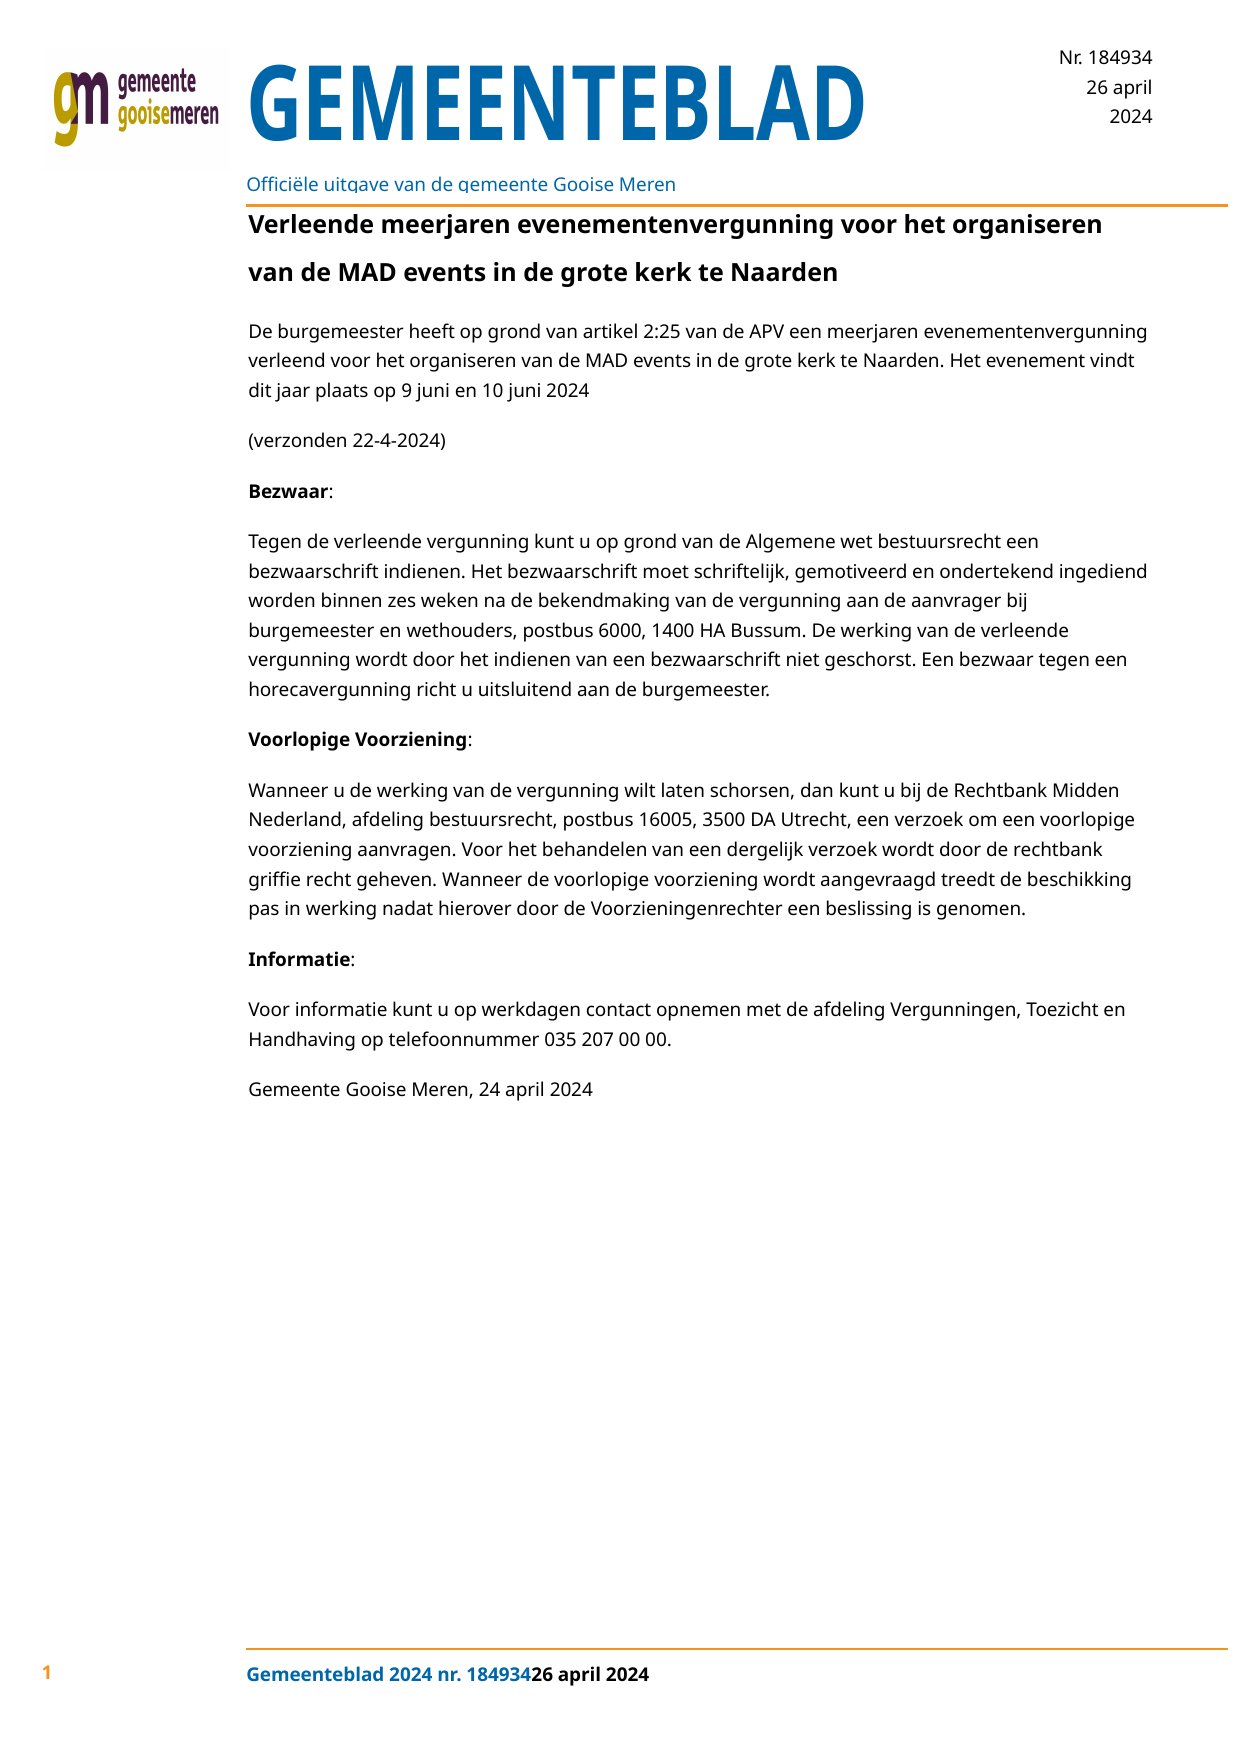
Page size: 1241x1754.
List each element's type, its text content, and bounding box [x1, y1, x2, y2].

text Voor informatie kunt u op werkdagen contact opnemen met de afdeling Vergunningen, Toezicht en Handhaving op telefoonnummer 035 207 00 00. [248, 996, 1152, 1052]
text De burgemeester heeft op grond van artikel 2:25 van de APV een meerjaren evenementenvergunning verleend voor het organiseren van de MAD events in de grote kerk te Naarden. Het evenement vindt dit jaar plaats op 9 juni en 10 juni 2024 [248, 318, 1152, 403]
text Gemeente Gooise Meren, 24 april 2024 [248, 1076, 1152, 1102]
text Wanneer u de werking van de vergunning wilt laten schorsen, dan kunt u bij de Rechtbank Midden Nederland, afdeling bestuursrecht, postbus 16005, 3500 DA Utrecht, een verzoek om een voorlopige voorziening aanvragen. Voor het behandelen van een dergelijk verzoek wordt door de rechtbank griffie recht geheven. Wanneer de voorlopige voorziening wordt aangevraagd treedt de beschikking pas in werking nadat hierover door de Voorzieningenrechter een beslissing is genomen. [248, 777, 1152, 921]
text Verleende meerjaren evenementenvergunning voor het organiseren van de MAD events in de grote kerk te Naarden [248, 207, 1152, 288]
picture [41, 47, 231, 172]
text Informatie: [248, 946, 1152, 972]
text (verzonden 22-4-2024) [248, 427, 1152, 453]
text Bezwaar: [248, 478, 1152, 504]
text Voorlopige Voorziening: [248, 727, 1152, 752]
text Tegen de verleende vergunning kunt u op grond van de Algemene wet bestuursrecht een bezwaarschrift indienen. Het bezwaarschrift moet schriftelijk, gemotiveerd en ondertekend ingediend worden binnen zes weken na de bekendmaking van de vergunning aan de aanvrager bij burgemeester en wethouders, postbus 6000, 1400 HA Bussum. De werking van de verleende vergunning wordt door het indienen van een bezwaarschrift niet geschorst. Een bezwaar tegen een horecavergunning richt u uitsluitend aan de burgemeester. [248, 528, 1152, 702]
